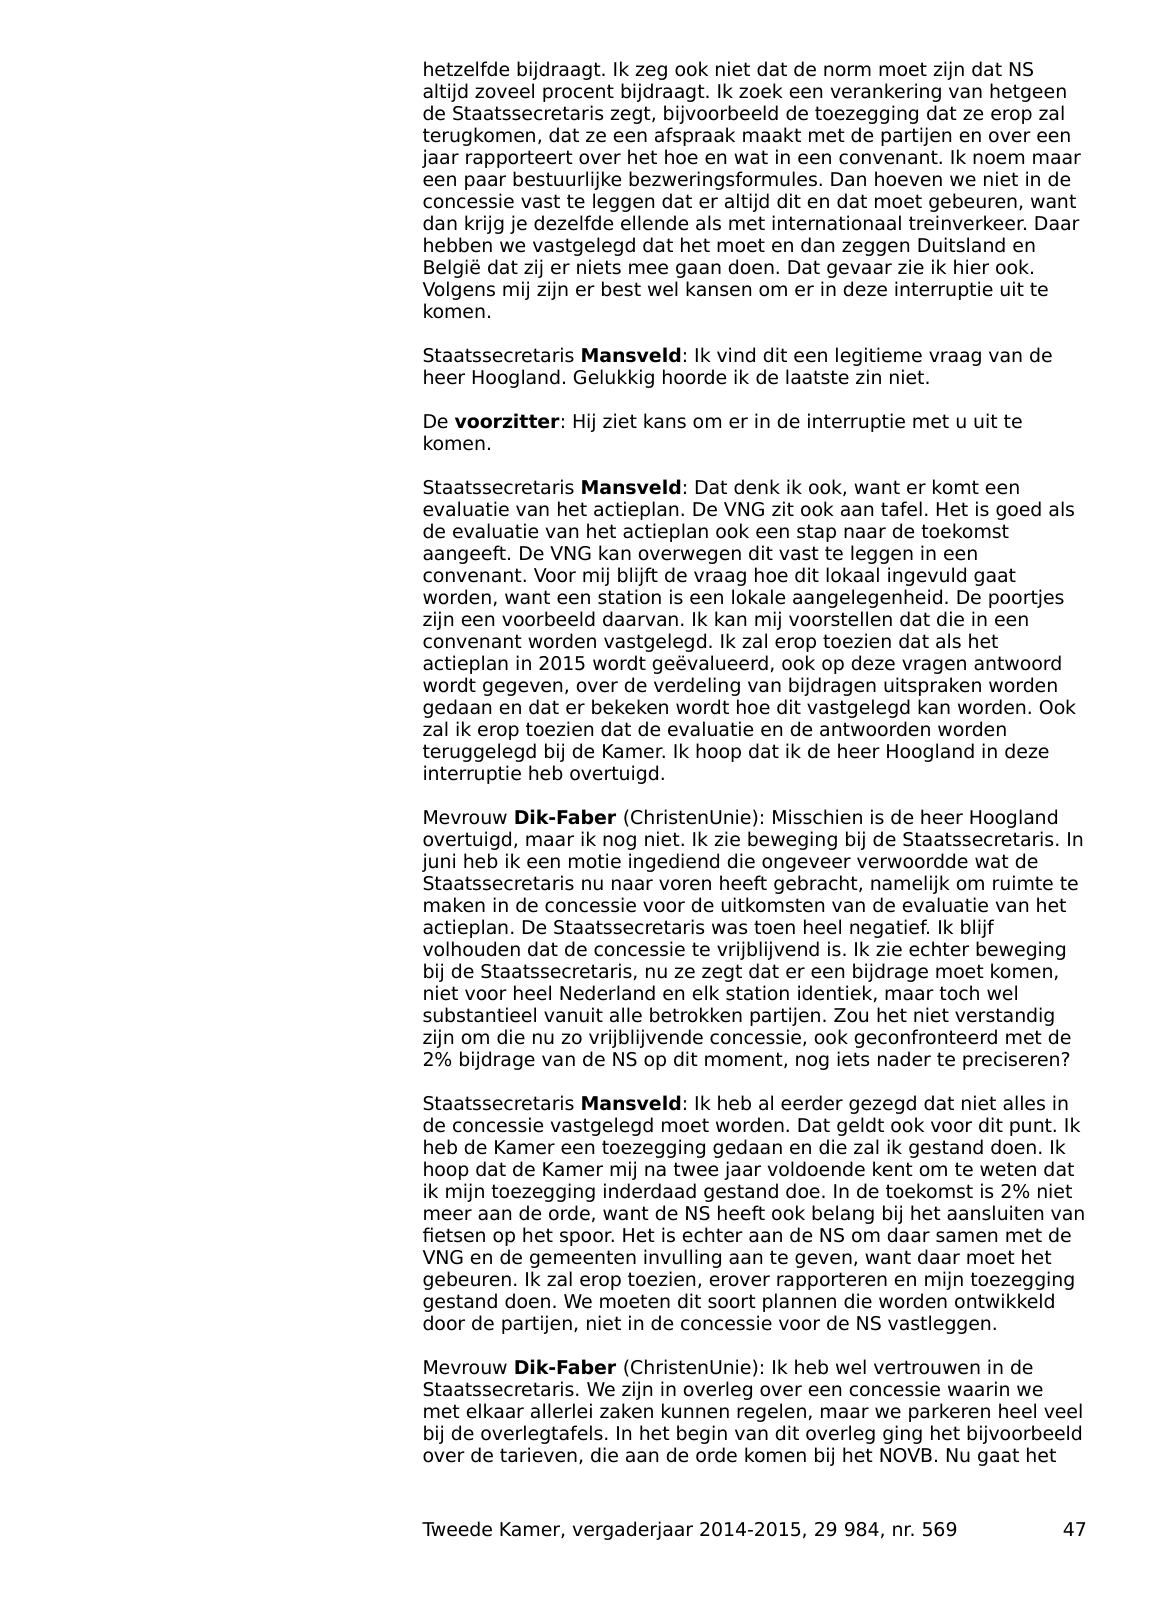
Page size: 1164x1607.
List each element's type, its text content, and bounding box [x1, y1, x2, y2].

text Staatssecretaris Mansveld: Ik vind dit een legitieme vraag van de heer Hoogland. Gelukkig hoorde ik de laatste zin niet. [422, 345, 1087, 389]
text Staatssecretaris Mansveld: Dat denk ik ook, want er komt een evaluatie van het actieplan. De VNG zit ook aan tafel. Het is goed als de evaluatie van het actieplan ook een stap naar de toekomst aangeeft. De VNG kan overwegen dit vast te leggen in een convenant. Voor mij blijft de vraag hoe dit lokaal ingevuld gaat worden, want een station is een lokale aangelegenheid. De poortjes zijn een voorbeeld daarvan. Ik kan mij voorstellen dat die in een convenant worden vastgelegd. Ik zal erop toezien dat als het actieplan in 2015 wordt geëvalueerd, ook op deze vragen antwoord wordt gegeven, over de verdeling van bijdragen uitspraken worden gedaan en dat er bekeken wordt hoe dit vastgelegd kan worden. Ook zal ik erop toezien dat de evaluatie en de antwoorden worden teruggelegd bij de Kamer. Ik hoop dat ik de heer Hoogland in deze interruptie heb overtuigd. [422, 477, 1087, 785]
text hetzelfde bijdraagt. Ik zeg ook niet dat de norm moet zijn dat NS altijd zoveel procent bijdraagt. Ik zoek een verankering van hetgeen de Staatssecretaris zegt, bijvoorbeeld de toezegging dat ze erop zal terugkomen, dat ze een afspraak maakt met de partijen en over een jaar rapporteert over het hoe en wat in een convenant. Ik noem maar een paar bestuurlijke bezweringsformules. Dan hoeven we niet in de concessie vast te leggen dat er altijd dit en dat moet gebeuren, want dan krijg je dezelfde ellende als met internationaal treinverkeer. Daar hebben we vastgelegd dat het moet en dan zeggen Duitsland en België dat zij er niets mee gaan doen. Dat gevaar zie ik hier ook. Volgens mij zijn er best wel kansen om er in deze interruptie uit te komen. [422, 59, 1087, 323]
text Mevrouw Dik-Faber (ChristenUnie): Ik heb wel vertrouwen in de Staatssecretaris. We zijn in overleg over een concessie waarin we met elkaar allerlei zaken kunnen regelen, maar we parkeren heel veel bij de overlegtafels. In het begin van dit overleg ging het bijvoorbeeld over de tarieven, die aan de orde komen bij het NOVB. Nu gaat het [422, 1357, 1087, 1467]
text De voorzitter: Hij ziet kans om er in de interruptie met u uit te komen. [422, 411, 1087, 455]
text Staatssecretaris Mansveld: Ik heb al eerder gezegd dat niet alles in de concessie vastgelegd moet worden. Dat geldt ook voor dit punt. Ik heb de Kamer een toezegging gedaan en die zal ik gestand doen. Ik hoop dat de Kamer mij na twee jaar voldoende kent om te weten dat ik mijn toezegging inderdaad gestand doe. In de toekomst is 2% niet meer aan de orde, want de NS heeft ook belang bij het aansluiten van fietsen op het spoor. Het is echter aan de NS om daar samen met de VNG en de gemeenten invulling aan te geven, want daar moet het gebeuren. Ik zal erop toezien, erover rapporteren en mijn toezegging gestand doen. We moeten dit soort plannen die worden ontwikkeld door de partijen, niet in de concessie voor de NS vastleggen. [422, 1093, 1087, 1335]
text Mevrouw Dik-Faber (ChristenUnie): Misschien is de heer Hoogland overtuigd, maar ik nog niet. Ik zie beweging bij de Staatssecretaris. In juni heb ik een motie ingediend die ongeveer verwoordde wat de Staatssecretaris nu naar voren heeft gebracht, namelijk om ruimte te maken in de concessie voor de uitkomsten van de evaluatie van het actieplan. De Staatssecretaris was toen heel negatief. Ik blijf volhouden dat de concessie te vrijblijvend is. Ik zie echter beweging bij de Staatssecretaris, nu ze zegt dat er een bijdrage moet komen, niet voor heel Nederland en elk station identiek, maar toch wel substantieel vanuit alle betrokken partijen. Zou het niet verstandig zijn om die nu zo vrijblijvende concessie, ook geconfronteerd met de 2% bijdrage van de NS op dit moment, nog iets nader te preciseren? [422, 807, 1087, 1071]
